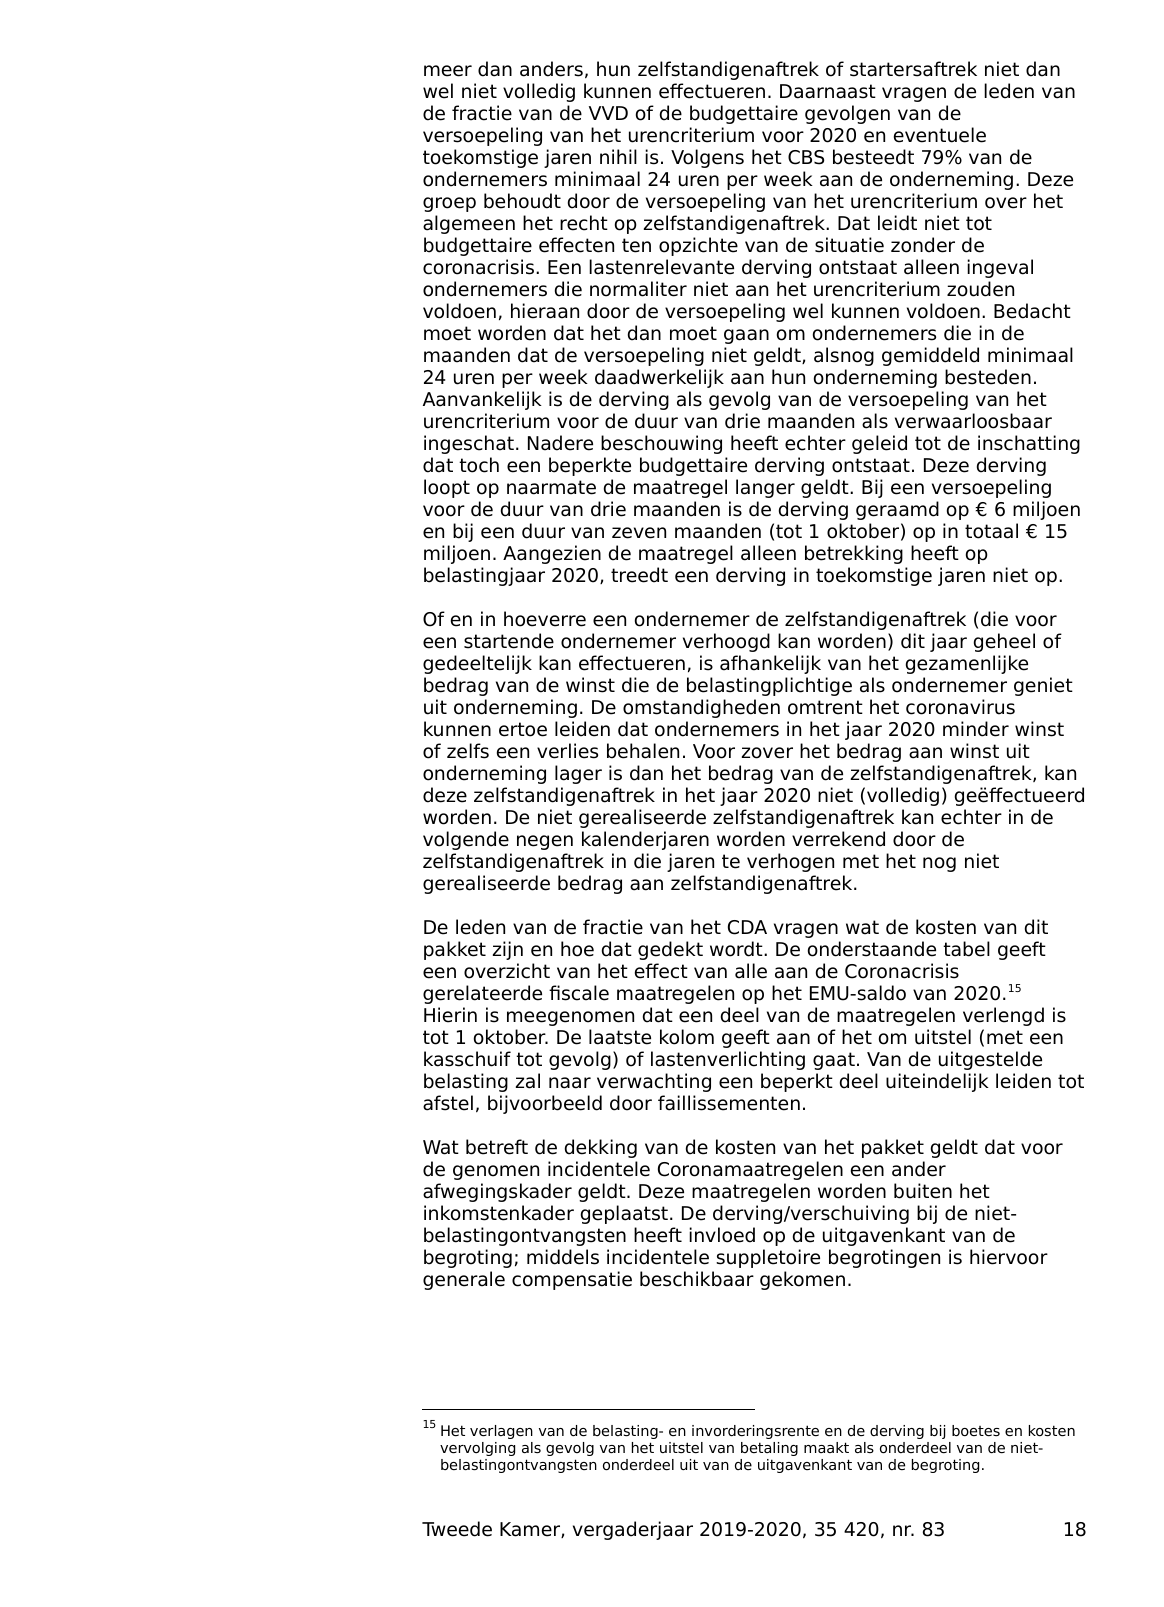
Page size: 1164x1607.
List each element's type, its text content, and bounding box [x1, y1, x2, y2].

text Wat betreft de dekking van de kosten van het pakket geldt dat voor de genomen incidentele Coronamaatregelen een ander afwegingskader geldt. Deze maatregelen worden buiten het inkomstenkader geplaatst. De derving/verschuiving bij de niet-belastingontvangsten heeft invloed op de uitgavenkant van de begroting; middels incidentele suppletoire begrotingen is hiervoor generale compensatie beschikbaar gekomen. [422, 1137, 1087, 1291]
text De leden van de fractie van het CDA vragen wat de kosten van dit pakket zijn en hoe dat gedekt wordt. De onderstaande tabel geeft een overzicht van het effect van alle aan de Coronacrisis gerelateerde fiscale maatregelen op het EMU-saldo van 2020. Hierin is meegenomen dat een deel van de maatregelen verlengd is tot 1 oktober. De laatste kolom geeft aan of het om uitstel (met een kasschuif tot gevolg) of lastenverlichting gaat. Van de uitgestelde belasting zal naar verwachting een beperkt deel uiteindelijk leiden tot afstel, bijvoorbeeld door faillissementen. [422, 917, 1087, 1114]
text Het verlagen van de belasting- en invorderingsrente en de derving bij boetes en kosten vervolging als gevolg van het uitstel van betaling maakt als onderdeel van de niet-belastingontvangsten onderdeel uit van de uitgavenkant van de begroting. [422, 1418, 1087, 1474]
text Of en in hoeverre een ondernemer de zelfstandigenaftrek (die voor een startende ondernemer verhoogd kan worden) dit jaar geheel of gedeeltelijk kan effectueren, is afhankelijk van het gezamenlijke bedrag van de winst die de belastingplichtige als ondernemer geniet uit onderneming. De omstandigheden omtrent het coronavirus kunnen ertoe leiden dat ondernemers in het jaar 2020 minder winst of zelfs een verlies behalen. Voor zover het bedrag aan winst uit onderneming lager is dan het bedrag van de zelfstandigenaftrek, kan deze zelfstandigenaftrek in het jaar 2020 niet (volledig) geëffectueerd worden. De niet gerealiseerde zelfstandigenaftrek kan echter in de volgende negen kalenderjaren worden verrekend door de zelfstandigenaftrek in die jaren te verhogen met het nog niet gerealiseerde bedrag aan zelfstandigenaftrek. [422, 609, 1087, 894]
text meer dan anders, hun zelfstandigenaftrek of startersaftrek niet dan wel niet volledig kunnen effectueren. Daarnaast vragen de leden van de fractie van de VVD of de budgettaire gevolgen van de versoepeling van het urencriterium voor 2020 en eventuele toekomstige jaren nihil is. Volgens het CBS besteedt 79% van de ondernemers minimaal 24 uren per week aan de onderneming. Deze groep behoudt door de versoepeling van het urencriterium over het algemeen het recht op zelfstandigenaftrek. Dat leidt niet tot budgettaire effecten ten opzichte van de situatie zonder de coronacrisis. Een lastenrelevante derving ontstaat alleen ingeval ondernemers die normaliter niet aan het urencriterium zouden voldoen, hieraan door de versoepeling wel kunnen voldoen. Bedacht moet worden dat het dan moet gaan om ondernemers die in de maanden dat de versoepeling niet geldt, alsnog gemiddeld minimaal 24 uren per week daadwerkelijk aan hun onderneming besteden. Aanvankelijk is de derving als gevolg van de versoepeling van het urencriterium voor de duur van drie maanden als verwaarloosbaar ingeschat. Nadere beschouwing heeft echter geleid tot de inschatting dat toch een beperkte budgettaire derving ontstaat. Deze derving loopt op naarmate de maatregel langer geldt. Bij een versoepeling voor de duur van drie maanden is de derving geraamd op € 6 miljoen en bij een duur van zeven maanden (tot 1 oktober) op in totaal € 15 miljoen. Aangezien de maatregel alleen betrekking heeft op belastingjaar 2020, treedt een derving in toekomstige jaren niet op. [422, 59, 1087, 587]
